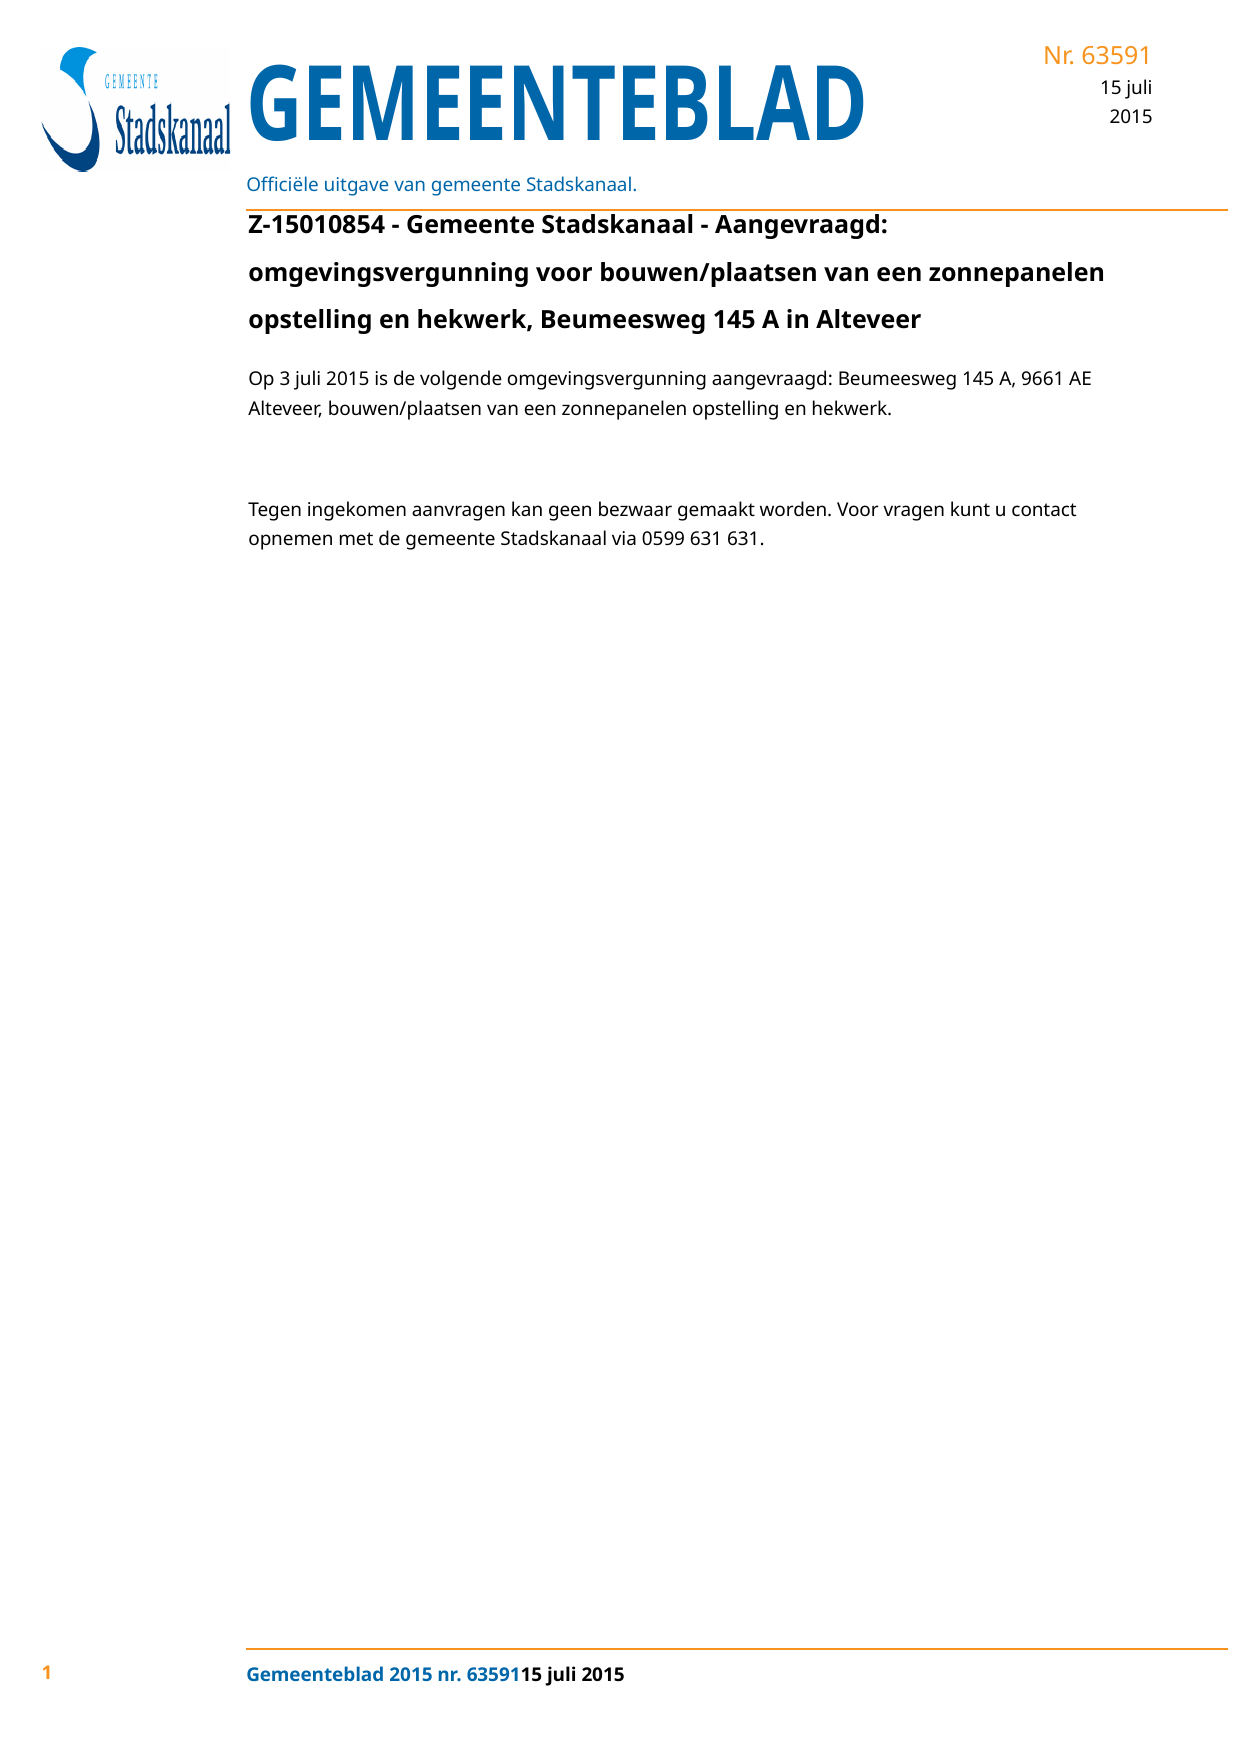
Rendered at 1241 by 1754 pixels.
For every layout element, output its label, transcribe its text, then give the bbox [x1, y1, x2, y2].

text Z-15010854 - Gemeente Stadskanaal - Aangevraagd: omgevingsvergunning voor bouwen/plaatsen van een zonnepanelen opstelling en hekwerk, Beumeesweg 145 A in Alteveer [248, 211, 1152, 336]
text Tegen ingekomen aanvragen kan geen bezwaar gemaakt worden. Voor vragen kunt u contact opnemen met de gemeente Stadskanaal via 0599 631 631. [248, 496, 1152, 551]
text Op 3 juli 2015 is de volgende omgevingsvergunning aangevraagd: Beumeesweg 145 A, 9661 AE Alteveer, bouwen/plaatsen van een zonnepanelen opstelling en hekwerk. [248, 366, 1152, 421]
picture [41, 47, 231, 172]
